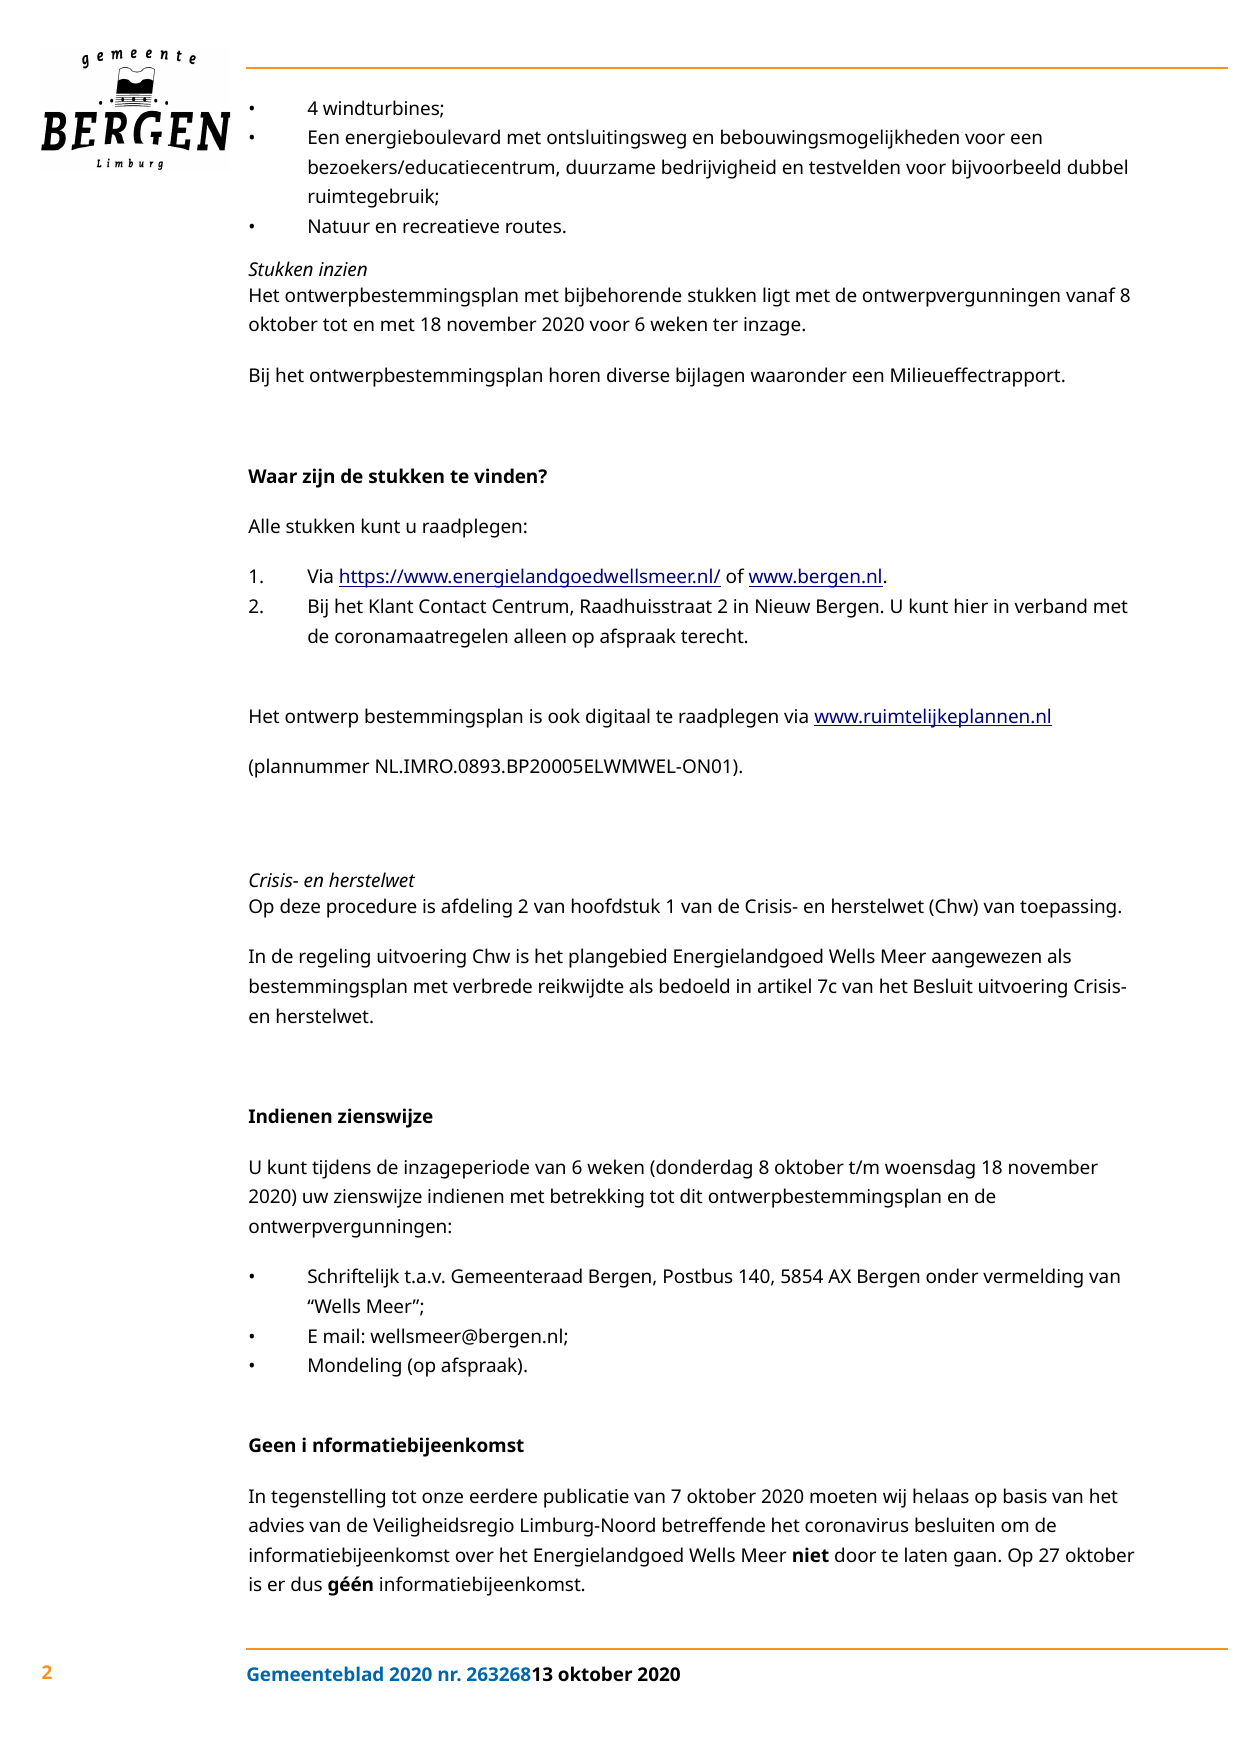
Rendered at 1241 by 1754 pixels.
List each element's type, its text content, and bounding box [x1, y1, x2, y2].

list E mail: wellsmeer@bergen.nl; [248, 1323, 1152, 1349]
text (plannummer NL.IMRO.0893.BP20005ELWMWEL-ON01). [248, 753, 1152, 779]
text U kunt tijdens de inzageperiode van 6 weken (donderdag 8 oktober t/m woensdag 18 november 2020) uw zienswijze indienen met betrekking tot dit ontwerpbestemmingsplan en de ontwerpvergunningen: [248, 1154, 1152, 1239]
list Bij het Klant Contact Centrum, Raadhuisstraat 2 in Nieuw Bergen. U kunt hier in verband met de coronamaatregelen alleen op afspraak terecht. [248, 593, 1152, 648]
text Stukken inzien [248, 256, 1152, 282]
text Waar zijn de stukken te vinden? [248, 463, 1152, 488]
list Een energieboulevard met ontsluitingsweg en bebouwingsmogelijkheden voor een bezoekers/educatiecentrum, duurzame bedrijvigheid en testvelden voor bijvoorbeeld dubbel ruimtegebruik; [248, 124, 1152, 209]
text Bij het ontwerpbestemmingsplan horen diverse bijlagen waaronder een Milieueffectrapport. [248, 362, 1152, 388]
text Op deze procedure is afdeling 2 van hoofdstuk 1 van de Crisis- en herstelwet (Chw) van toepassing. [248, 893, 1152, 919]
text In tegenstelling tot onze eerdere publicatie van 7 oktober 2020 moeten wij helaas op basis van het advies van de Veiligheidsregio Limburg-Noord betreffende het coronavirus besluiten om de informatiebijeenkomst over het Energielandgoed Wells Meer niet door te laten gaan. Op 27 oktober is er dus géén informatiebijeenkomst. [248, 1483, 1152, 1597]
text Het ontwerp bestemmingsplan is ook digitaal te raadplegen via www.ruimtelijkeplannen.nl [248, 703, 1152, 728]
text Geen i nformatiebijeenkomst [248, 1432, 1152, 1458]
list Via https://www.energielandgoedwellsmeer.nl/ of www.bergen.nl. [248, 564, 1152, 589]
list Schriftelijk t.a.v. Gemeenteraad Bergen, Postbus 140, 5854 AX Bergen onder vermelding van “Wells Meer”; [248, 1264, 1152, 1319]
text Indienen zienswijze [248, 1104, 1152, 1129]
text Crisis- en herstelwet [248, 868, 1152, 893]
text Alle stukken kunt u raadplegen: [248, 513, 1152, 539]
text In de regeling uitvoering Chw is het plangebied Energielandgoed Wells Meer aangewezen als bestemmingsplan met verbrede reikwijdte als bedoeld in artikel 7c van het Besluit uitvoering Crisis- en herstelwet. [248, 944, 1152, 1029]
picture [41, 47, 231, 172]
list Natuur en recreatieve routes. [248, 213, 1152, 239]
text Het ontwerpbestemmingsplan met bijbehorende stukken ligt met de ontwerpvergunningen vanaf 8 oktober tot en met 18 november 2020 voor 6 weken ter inzage. [248, 282, 1152, 337]
list Mondeling (op afspraak). [248, 1352, 1152, 1378]
list 4 windturbines; [248, 95, 1152, 121]
